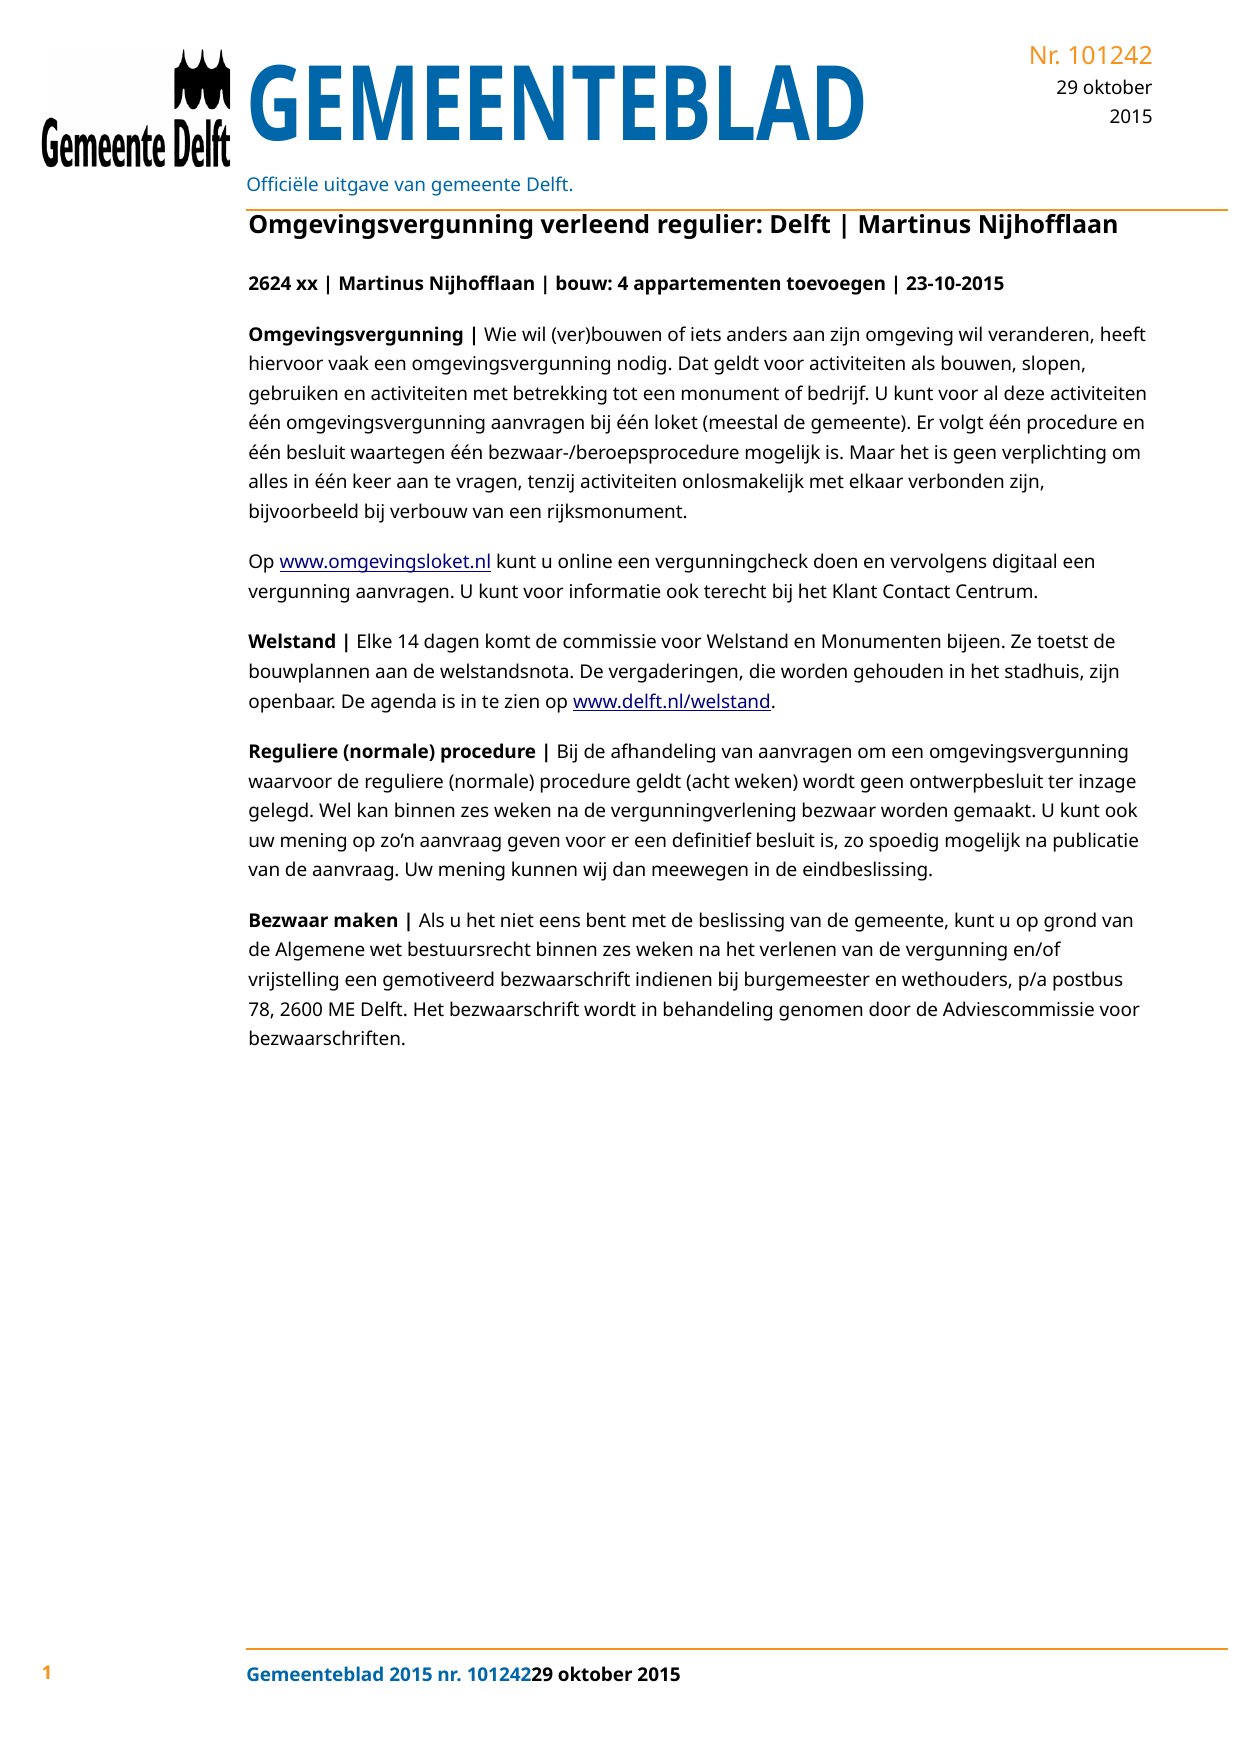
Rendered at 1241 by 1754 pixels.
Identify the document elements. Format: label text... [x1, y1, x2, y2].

text Bezwaar maken | Als u het niet eens bent met de beslissing van de gemeente, kunt u op grond van de Algemene wet bestuursrecht binnen zes weken na het verlenen van de vergunning en/of vrijstelling een gemotiveerd bezwaarschrift indienen bij burgemeester en wethouders, p/a postbus 78, 2600 ME Delft. Het bezwaarschrift wordt in behandeling genomen door de Adviescommissie voor bezwaarschriften. [248, 907, 1152, 1051]
text Omgevingsvergunning verleend regulier: Delft | Martinus Nijhofflaan [248, 211, 1152, 241]
text Reguliere (normale) procedure | Bij de afhandeling van aanvragen om een omgevingsvergunning waarvoor de reguliere (normale) procedure geldt (acht weken) wordt geen ontwerpbesluit ter inzage gelegd. Wel kan binnen zes weken na de vergunningverlening bezwaar worden gemaakt. U kunt ook uw mening op zo’n aanvraag geven voor er een definitief besluit is, zo spoedig mogelijk na publicatie van de aanvraag. Uw mening kunnen wij dan meewegen in de eindbeslissing. [248, 738, 1152, 882]
text 2624 xx | Martinus Nijhofflaan | bouw: 4 appartementen toevoegen | 23-10-2015 [248, 270, 1152, 296]
text Op www.omgevingsloket.nl kunt u online een vergunningcheck doen en vervolgens digitaal een vergunning aanvragen. U kunt voor informatie ook terecht bij het Klant Contact Centrum. [248, 549, 1152, 604]
text Welstand | Elke 14 dagen komt de commissie voor Welstand en Monumenten bijeen. Ze toetst de bouwplannen aan de welstandsnota. De vergaderingen, die worden gehouden in het stadhuis, zijn openbaar. De agenda is in te zien op www.delft.nl/welstand. [248, 629, 1152, 713]
text Omgevingsvergunning | Wie wil (ver)bouwen of iets anders aan zijn omgeving wil veranderen, heeft hiervoor vaak een omgevingsvergunning nodig. Dat geldt voor activiteiten als bouwen, slopen, gebruiken en activiteiten met betrekking tot een monument of bedrijf. U kunt voor al deze activiteiten één omgevingsvergunning aanvragen bij één loket (meestal de gemeente). Er volgt één procedure en één besluit waartegen één bezwaar-/beroepsprocedure mogelijk is. Maar het is geen verplichting om alles in één keer aan te vragen, tenzij activiteiten onlosmakelijk met elkaar verbonden zijn, bijvoorbeeld bij verbouw van een rijksmonument. [248, 321, 1152, 524]
picture [41, 47, 231, 172]
